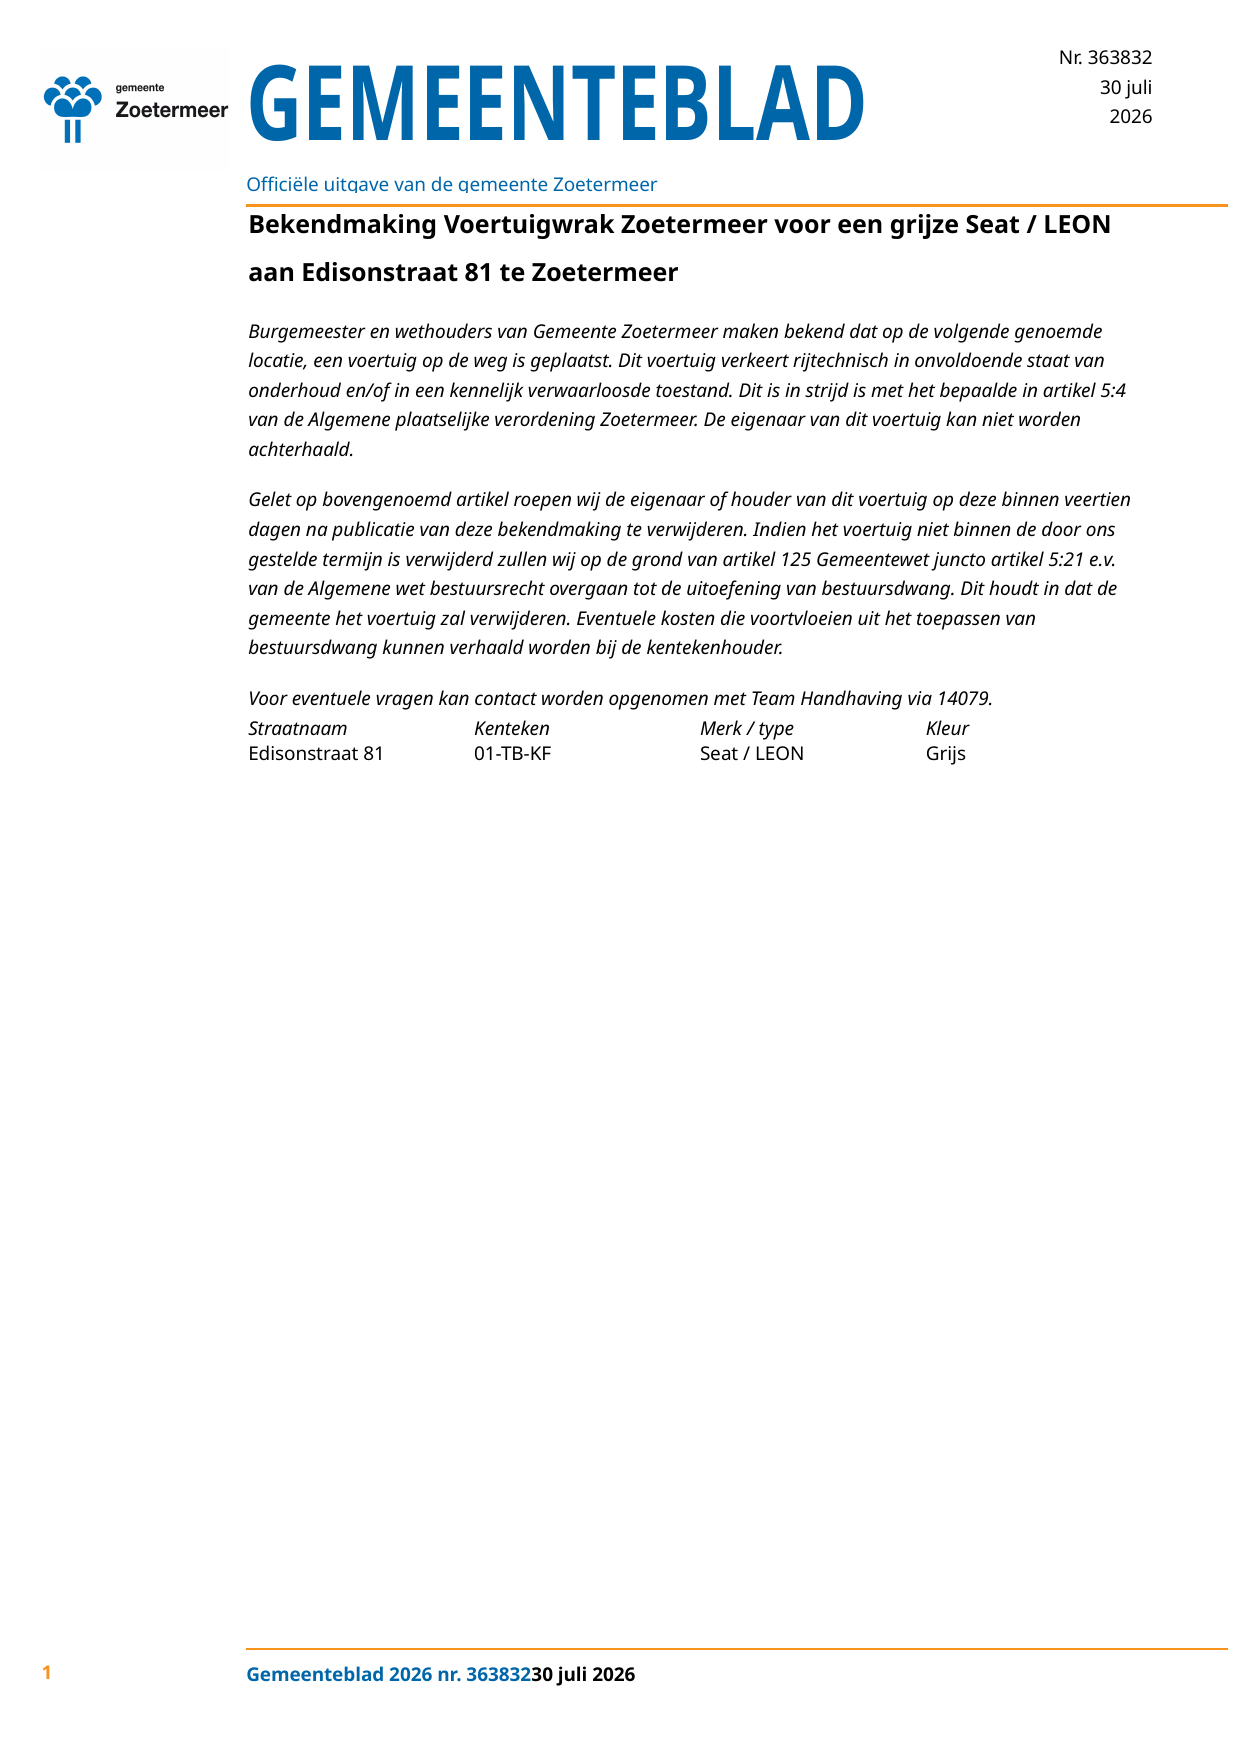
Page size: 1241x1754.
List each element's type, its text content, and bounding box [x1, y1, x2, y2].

table_cell 01-TB-KF [474, 740, 700, 766]
table_header Straatnaam [248, 715, 474, 740]
picture [41, 47, 231, 172]
text Burgemeester en wethouders van Gemeente Zoetermeer maken bekend dat op de volgende genoemde locatie, een voertuig op de weg is geplaatst. Dit voertuig verkeert rijtechnisch in onvoldoende staat van onderhoud en/of in een kennelijk verwaarloosde toestand. Dit is in strijd is met het bepaalde in artikel 5:4 van de Algemene plaatselijke verordening Zoetermeer. De eigenaar van dit voertuig kan niet worden achterhaald. [248, 318, 1152, 462]
table_header Merk / type [700, 715, 926, 740]
text Gelet op bovengenoemd artikel roepen wij de eigenaar of houder van dit voertuig op deze binnen veertien dagen na publicatie van deze bekendmaking te verwijderen. Indien het voertuig niet binnen de door ons gestelde termijn is verwijderd zullen wij op de grond van artikel 125 Gemeentewet juncto artikel 5:21 e.v. van de Algemene wet bestuursrecht overgaan tot de uitoefening van bestuursdwang. Dit houdt in dat de gemeente het voertuig zal verwijderen. Eventuele kosten die voortvloeien uit het toepassen van bestuursdwang kunnen verhaald worden bij de kentekenhouder. [248, 487, 1152, 660]
table_cell Seat / LEON [700, 740, 926, 766]
table_header Kenteken [474, 715, 700, 740]
table_cell Grijs [926, 740, 1152, 766]
text Voor eventuele vragen kan contact worden opgenomen met Team Handhaving via 14079. [248, 685, 1152, 711]
table_cell Edisonstraat 81 [248, 740, 474, 766]
text Bekendmaking Voertuigwrak Zoetermeer voor een grijze Seat / LEON aan Edisonstraat 81 te Zoetermeer [248, 207, 1152, 288]
table_header Kleur [926, 715, 1152, 740]
